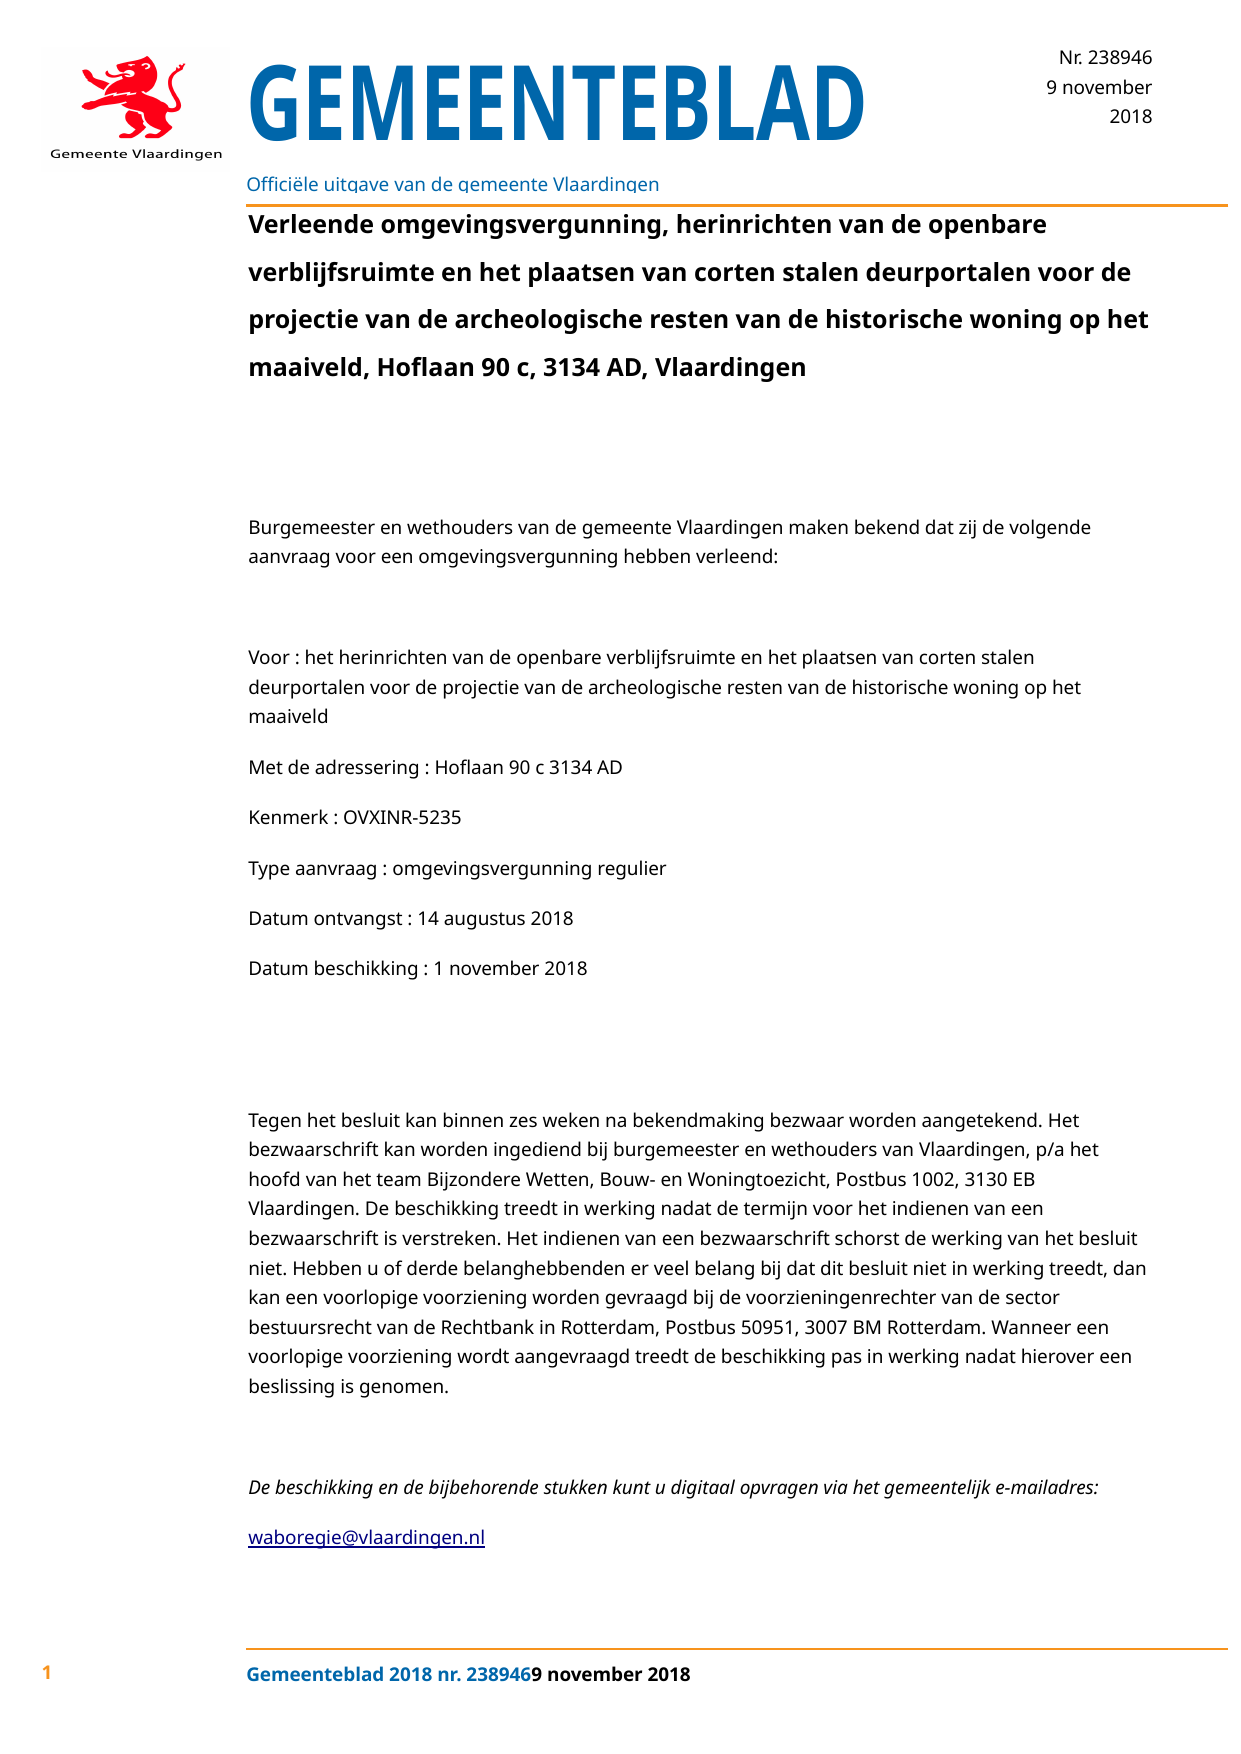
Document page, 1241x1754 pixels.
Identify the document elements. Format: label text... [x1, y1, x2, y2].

text waboregie@vlaardingen.nl [248, 1524, 1152, 1550]
text Datum beschikking : 1 november 2018 [248, 956, 1152, 981]
picture [41, 47, 231, 172]
text Datum ontvangst : 14 augustus 2018 [248, 905, 1152, 931]
text Verleende omgevingsvergunning, herinrichten van de openbare verblijfsruimte en het plaatsen van corten stalen deurportalen voor de projectie van de archeologische resten van de historische woning op het maaiveld, Hoflaan 90 c, 3134 AD, Vlaardingen [248, 207, 1152, 384]
text De beschikking en de bijbehorende stukken kunt u digitaal opvragen via het gemeentelijk e-mailadres: [248, 1474, 1152, 1500]
text Type aanvraag : omgevingsvergunning regulier [248, 855, 1152, 881]
text Voor : het herinrichten van de openbare verblijfsruimte en het plaatsen van corten stalen deurportalen voor de projectie van de archeologische resten van de historische woning op het maaiveld [248, 644, 1152, 729]
text Kenmerk : OVXINR-5235 [248, 804, 1152, 830]
text Met de adressering : Hoflaan 90 c 3134 AD [248, 754, 1152, 780]
text Tegen het besluit kan binnen zes weken na bekendmaking bezwaar worden aangetekend. Het bezwaarschrift kan worden ingediend bij burgemeester en wethouders van Vlaardingen, p/a het hoofd van het team Bijzondere Wetten, Bouw- en Woningtoezicht, Postbus 1002, 3130 EB Vlaardingen. De beschikking treedt in werking nadat de termijn voor het indienen van een bezwaarschrift is verstreken. Het indienen van een bezwaarschrift schorst de werking van het besluit niet. Hebben u of derde belanghebbenden er veel belang bij dat dit besluit niet in werking treedt, dan kan een voorlopige voorziening worden gevraagd bij de voorzieningenrechter van de sector bestuursrecht van de Rechtbank in Rotterdam, Postbus 50951, 3007 BM Rotterdam. Wanneer een voorlopige voorziening wordt aangevraagd treedt de beschikking pas in werking nadat hierover een beslissing is genomen. [248, 1107, 1152, 1399]
text Burgemeester en wethouders van de gemeente Vlaardingen maken bekend dat zij de volgende aanvraag voor een omgevingsvergunning hebben verleend: [248, 514, 1152, 569]
